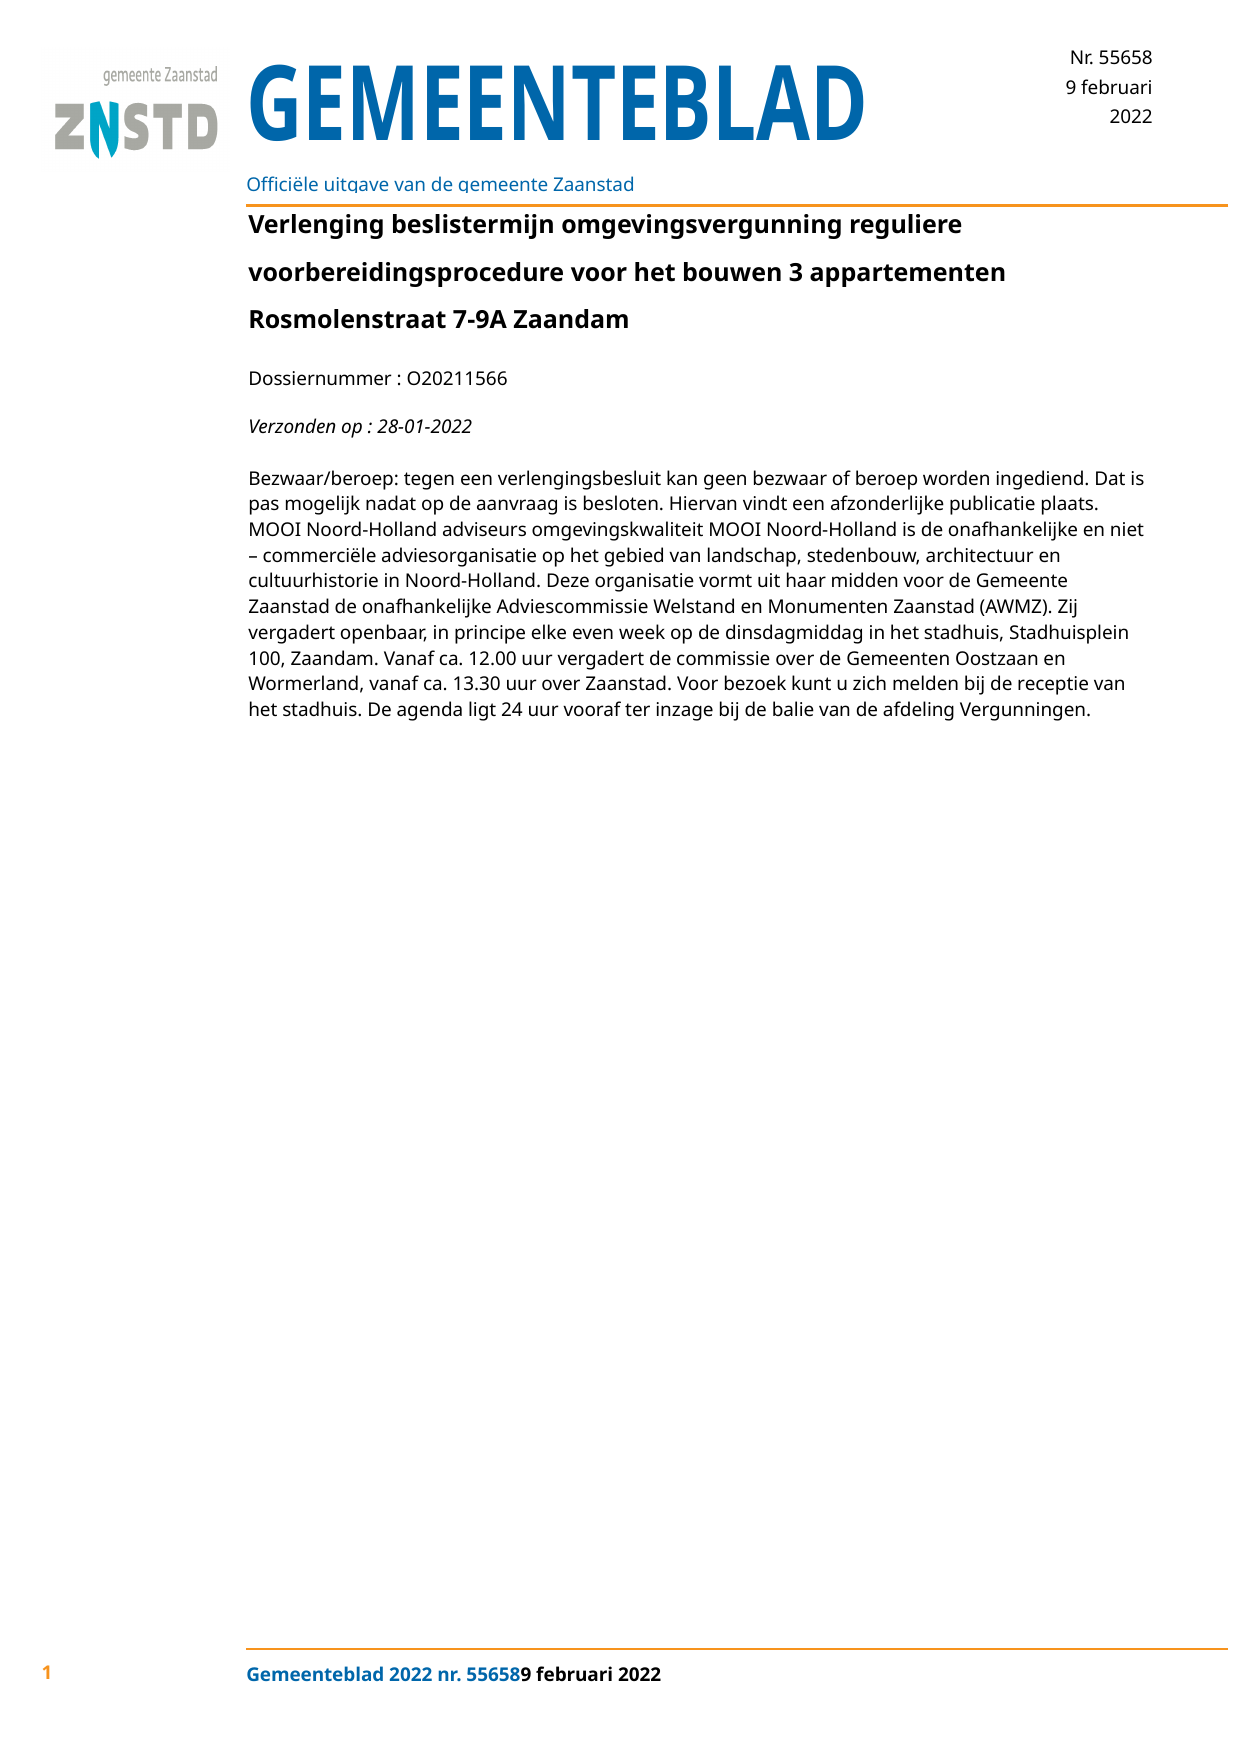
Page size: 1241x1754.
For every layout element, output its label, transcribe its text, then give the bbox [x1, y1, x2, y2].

text Verzonden op : 28-01-2022 [248, 413, 1152, 439]
text Dossiernummer : O20211566 [248, 366, 1152, 391]
text Bezwaar/beroep: tegen een verlengingsbesluit kan geen bezwaar of beroep worden ingediend. Dat is pas mogelijk nadat op de aanvraag is besloten. Hiervan vindt een afzonderlijke publicatie plaats. MOOI Noord-Holland adviseurs omgevingskwaliteit MOOI Noord-Holland is de onafhankelijke en niet – commerciële adviesorganisatie op het gebied van landschap, stedenbouw, architectuur en cultuurhistorie in Noord-Holland. Deze organisatie vormt uit haar midden voor de Gemeente Zaanstad de onafhankelijke Adviescommissie Welstand en Monumenten Zaanstad (AWMZ). Zij vergadert openbaar, in principe elke even week op de dinsdagmiddag in het stadhuis, Stadhuisplein 100, Zaandam. Vanaf ca. 12.00 uur vergadert de commissie over de Gemeenten Oostzaan en Wormerland, vanaf ca. 13.30 uur over Zaanstad. Voor bezoek kunt u zich melden bij de receptie van het stadhuis. De agenda ligt 24 uur vooraf ter inzage bij de balie van de afdeling Vergunningen. [248, 465, 1152, 722]
text Verlenging beslistermijn omgevingsvergunning reguliere voorbereidingsprocedure voor het bouwen 3 appartementen Rosmolenstraat 7-9A Zaandam [248, 207, 1152, 336]
picture [41, 47, 231, 172]
